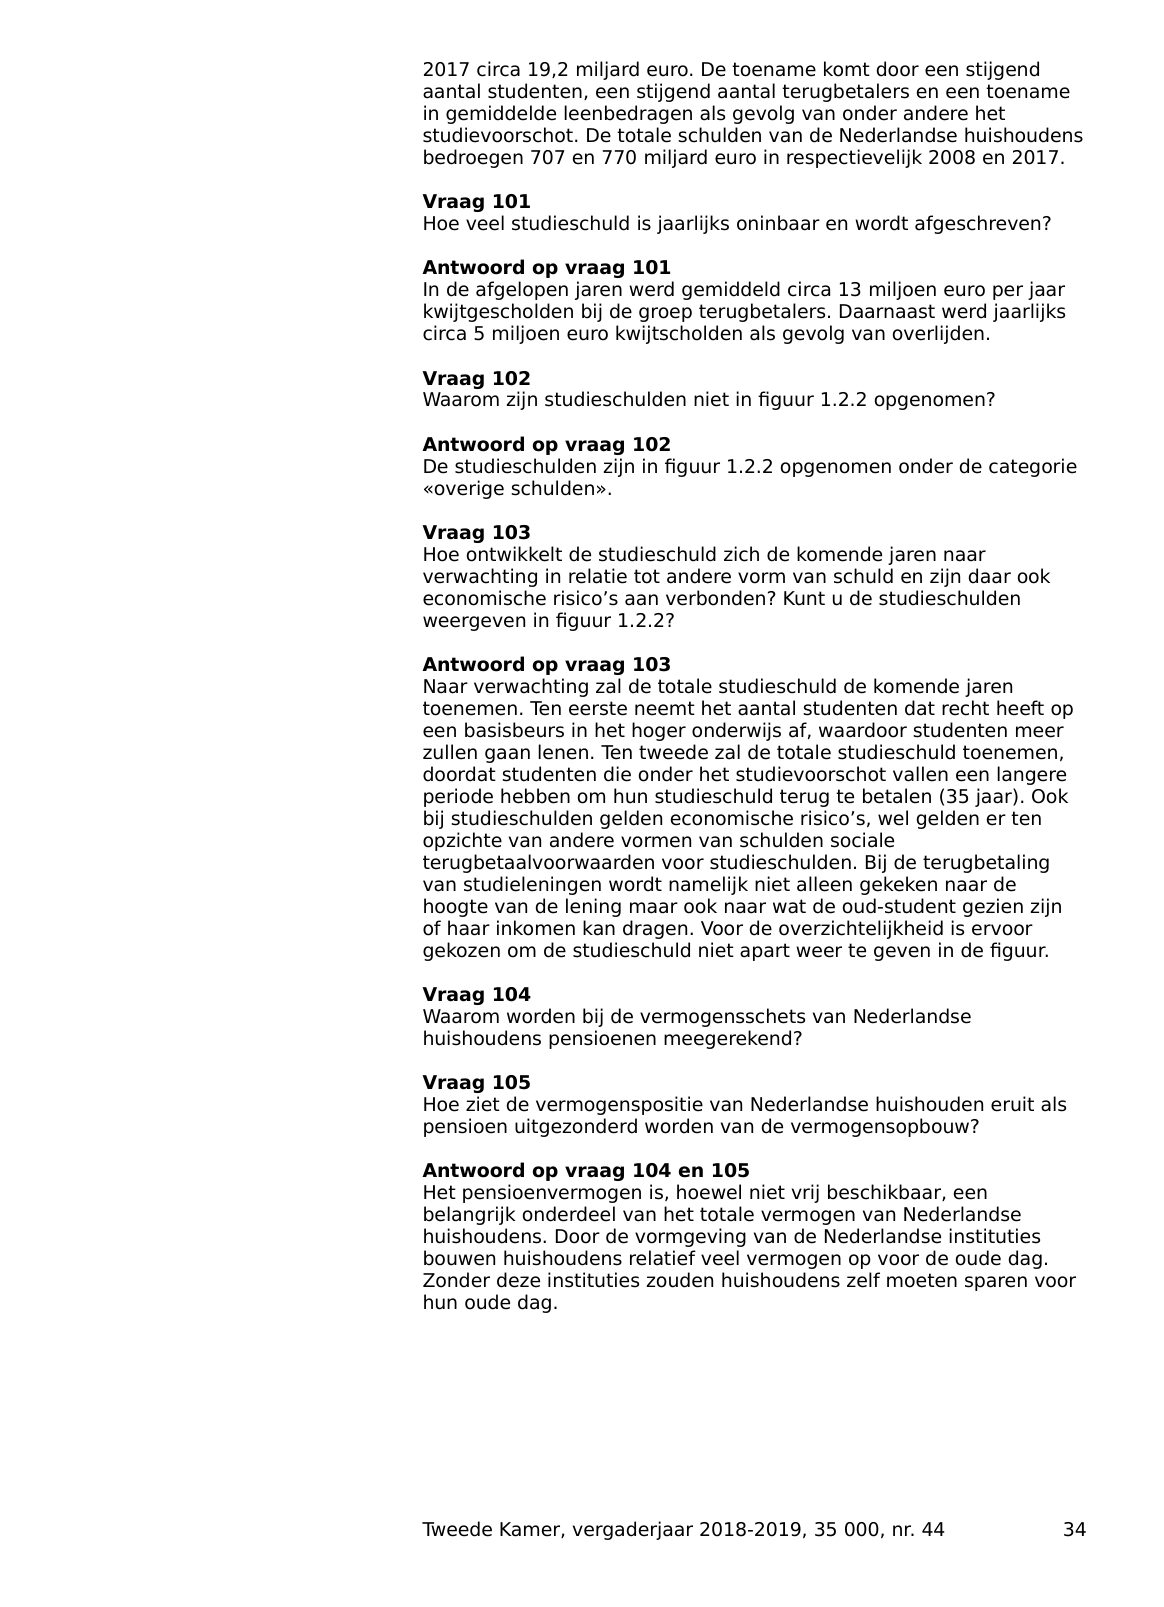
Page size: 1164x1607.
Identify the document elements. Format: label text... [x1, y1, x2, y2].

text Hoe ontwikkelt de studieschuld zich de komende jaren naar verwachting in relatie tot andere vorm van schuld en zijn daar ook economische risico’s aan verbonden? Kunt u de studieschulden weergeven in figuur 1.2.2? [422, 544, 1087, 632]
text Vraag 103 [422, 522, 1087, 544]
text Vraag 101 [422, 191, 1087, 213]
text Hoe ziet de vermogenspositie van Nederlandse huishouden eruit als pensioen uitgezonderd worden van de vermogensopbouw? [422, 1094, 1087, 1138]
text Vraag 105 [422, 1072, 1087, 1094]
text Waarom zijn studieschulden niet in figuur 1.2.2 opgenomen? [422, 389, 1087, 411]
text Antwoord op vraag 103 [422, 654, 1087, 676]
text Vraag 102 [422, 367, 1087, 389]
text De studieschulden zijn in figuur 1.2.2 opgenomen onder de categorie «overige schulden». [422, 456, 1087, 499]
text Vraag 104 [422, 984, 1087, 1006]
text Antwoord op vraag 101 [422, 257, 1087, 279]
text Antwoord op vraag 104 en 105 [422, 1160, 1087, 1182]
text Naar verwachting zal de totale studieschuld de komende jaren toenemen. Ten eerste neemt het aantal studenten dat recht heeft op een basisbeurs in het hoger onderwijs af, waardoor studenten meer zullen gaan lenen. Ten tweede zal de totale studieschuld toenemen, doordat studenten die onder het studievoorschot vallen een langere periode hebben om hun studieschuld terug te betalen (35 jaar). Ook bij studieschulden gelden economische risico’s, wel gelden er ten opzichte van andere vormen van schulden sociale terugbetaalvoorwaarden voor studieschulden. Bij de terugbetaling van studieleningen wordt namelijk niet alleen gekeken naar de hoogte van de lening maar ook naar wat de oud-student gezien zijn of haar inkomen kan dragen. Voor de overzichtelijkheid is ervoor gekozen om de studieschuld niet apart weer te geven in de figuur. [422, 676, 1087, 961]
text Het pensioenvermogen is, hoewel niet vrij beschikbaar, een belangrijk onderdeel van het totale vermogen van Nederlandse huishoudens. Door de vormgeving van de Nederlandse instituties bouwen huishoudens relatief veel vermogen op voor de oude dag. Zonder deze instituties zouden huishoudens zelf moeten sparen voor hun oude dag. [422, 1182, 1087, 1314]
text Waarom worden bij de vermogensschets van Nederlandse huishoudens pensioenen meegerekend? [422, 1006, 1087, 1049]
text In de afgelopen jaren werd gemiddeld circa 13 miljoen euro per jaar kwijtgescholden bij de groep terugbetalers. Daarnaast werd jaarlijks circa 5 miljoen euro kwijtscholden als gevolg van overlijden. [422, 279, 1087, 345]
text Antwoord op vraag 102 [422, 433, 1087, 456]
text 2017 circa 19,2 miljard euro. De toename komt door een stijgend aantal studenten, een stijgend aantal terugbetalers en een toename in gemiddelde leenbedragen als gevolg van onder andere het studievoorschot. De totale schulden van de Nederlandse huishoudens bedroegen 707 en 770 miljard euro in respectievelijk 2008 en 2017. [422, 59, 1087, 169]
text Hoe veel studieschuld is jaarlijks oninbaar en wordt afgeschreven? [422, 213, 1087, 235]
